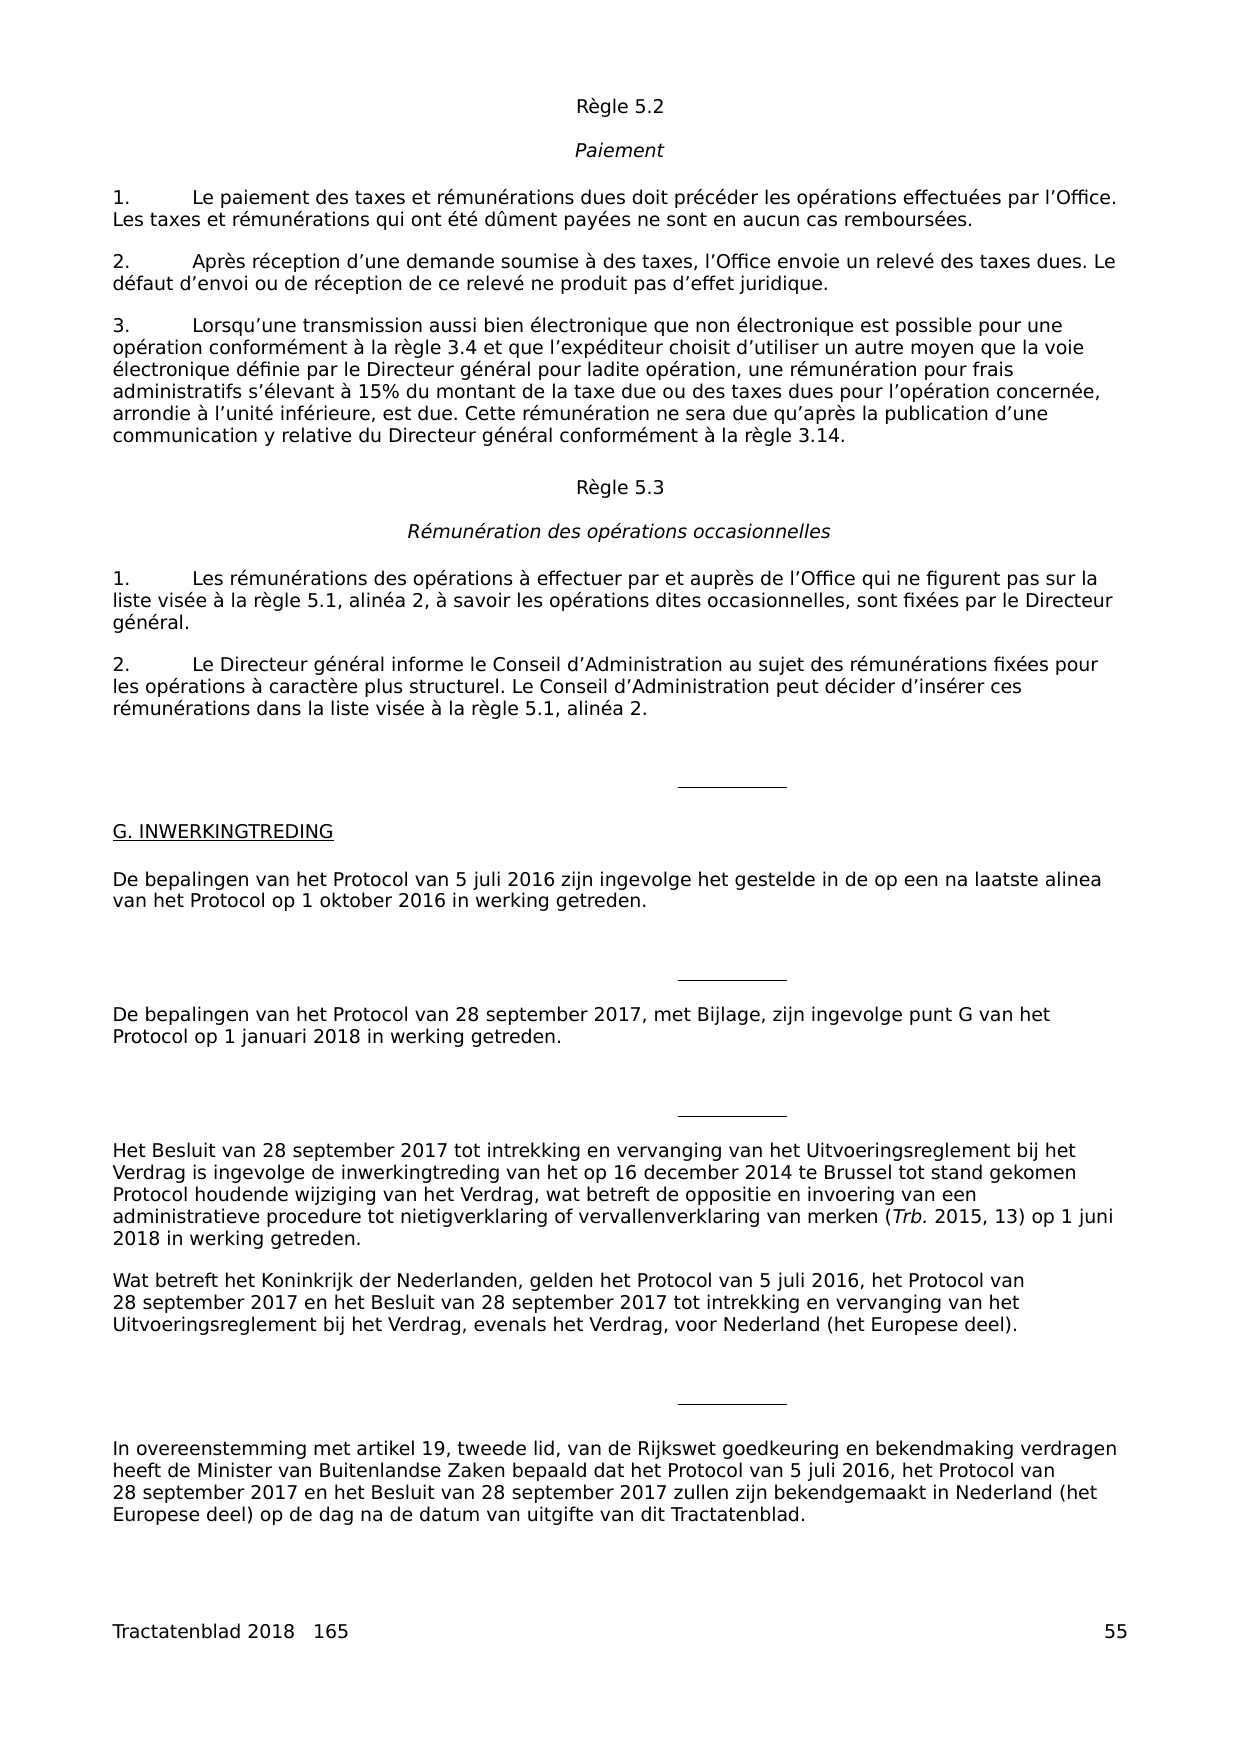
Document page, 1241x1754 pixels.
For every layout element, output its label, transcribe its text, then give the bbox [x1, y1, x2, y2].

subtitle Règle 5.2 Paiement [112, 96, 1128, 162]
text 2. Le Directeur général informe le Conseil d’Administration au sujet des rémunérations fixées pour les opérations à caractère plus structurel. Le Conseil d’Administration peut décider d’insérer ces rémunérations dans la liste visée à la règle 5.1, alinéa 2. [112, 653, 1128, 719]
text 1. Le paiement des taxes et rémunérations dues doit précéder les opérations effectuées par l’Office. Les taxes et rémunérations qui ont été dûment payées ne sont en aucun cas remboursées. [112, 187, 1128, 231]
subtitle Règle 5.3 Rémunération des opérations occasionnelles [112, 477, 1128, 543]
text 3. Lorsqu’une transmission aussi bien électronique que non électronique est possible pour une opération conformément à la règle 3.4 et que l’expéditeur choisit d’utiliser un autre moyen que la voie électronique définie par le Directeur général pour ladite opération, une rémunération pour frais administratifs s’élevant à 15% du montant de la taxe due ou des taxes dues pour l’opération concernée, arrondie à l’unité inférieure, est due. Cette rémunération ne sera due qu’après la publication d’une communication y relative du Directeur général conformément à la règle 3.14. [112, 315, 1128, 447]
text De bepalingen van het Protocol van 5 juli 2016 zijn ingevolge het gestelde in de op een na laatste alinea van het Protocol op 1 oktober 2016 in werking getreden. [112, 868, 1128, 912]
text De bepalingen van het Protocol van 28 september 2017, met Bijlage, zijn ingevolge punt G van het Protocol op 1 januari 2018 in werking getreden. [112, 1004, 1128, 1048]
text Het Besluit van 28 september 2017 tot intrekking en vervanging van het Uitvoeringsreglement bij het Verdrag is ingevolge de inwerkingtreding van het op 16 december 2014 te Brussel tot stand gekomen Protocol houdende wijziging van het Verdrag, wat betreft de oppositie en invoering van een administratieve procedure tot nietigverklaring of vervallenverklaring van merken (Trb. 2015, 13) op 1 juni 2018 in werking getreden. [112, 1140, 1128, 1250]
text In overeenstemming met artikel 19, tweede lid, van de Rijkswet goedkeuring en bekendmaking verdragen heeft de Minister van Buitenlandse Zaken bepaald dat het Protocol van 5 juli 2016, het Protocol van 28 september 2017 en het Besluit van 28 september 2017 zullen zijn bekendgemaakt in Nederland (het Europese deel) op de dag na de datum van uitgifte van dit Tractatenblad. [112, 1438, 1128, 1526]
subtitle G. INWERKINGTREDING [112, 821, 1128, 843]
text Wat betreft het Koninkrijk der Nederlanden, gelden het Protocol van 5 juli 2016, het Protocol van 28 september 2017 en het Besluit van 28 september 2017 tot intrekking en vervanging van het Uitvoeringsreglement bij het Verdrag, evenals het Verdrag, voor Nederland (het Europese deel). [112, 1270, 1128, 1336]
text 2. Après réception d’une demande soumise à des taxes, l’Office envoie un relevé des taxes dues. Le défaut d’envoi ou de réception de ce relevé ne produit pas d’effet juridique. [112, 251, 1128, 295]
text 1. Les rémunérations des opérations à effectuer par et auprès de l’Office qui ne figurent pas sur la liste visée à la règle 5.1, alinéa 2, à savoir les opérations dites occasionnelles, sont fixées par le Directeur général. [112, 568, 1128, 633]
